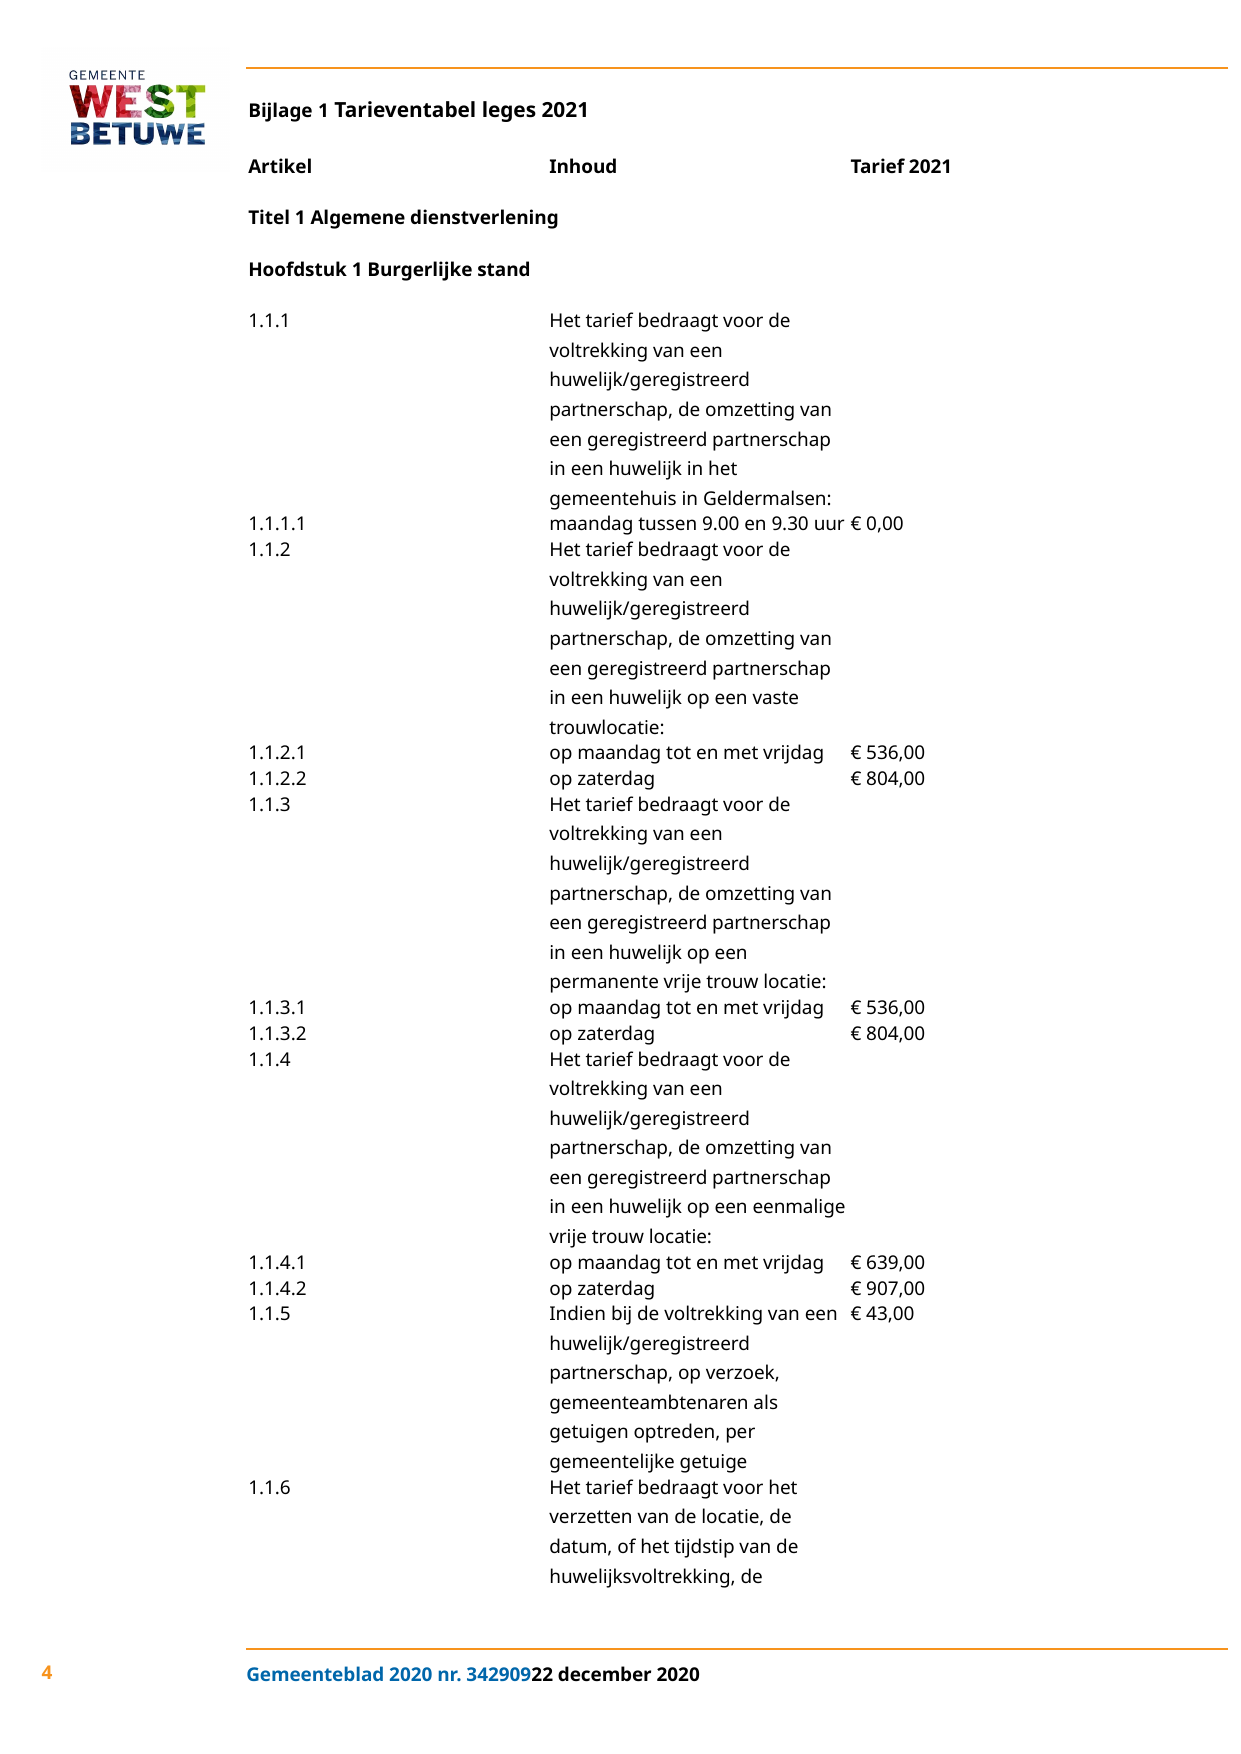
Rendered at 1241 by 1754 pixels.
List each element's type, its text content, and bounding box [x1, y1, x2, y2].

table_cell [850, 256, 1152, 282]
table_cell 1.1.4 [248, 1046, 549, 1249]
table_cell [850, 791, 1152, 994]
table_cell 1.1.2.1 [248, 740, 549, 765]
table_cell € 907,00 [850, 1275, 1152, 1300]
table_cell maandag tussen 9.00 en 9.30 uur [549, 511, 850, 536]
table_cell € 0,00 [850, 511, 1152, 536]
table_cell [549, 179, 850, 204]
table_cell 1.1.4.2 [248, 1275, 549, 1300]
table_cell € 536,00 [850, 994, 1152, 1020]
table_cell 1.1.3.1 [248, 994, 549, 1020]
table_cell [850, 1046, 1152, 1249]
table_cell € 804,00 [850, 765, 1152, 791]
table_cell [248, 282, 549, 307]
table_cell 1.1.1 [248, 308, 549, 511]
table_cell [850, 536, 1152, 739]
table_cell Het tarief bedraagt voor de voltrekking van een huwelijk/geregistreerd partnerschap, de omzetting van een geregistreerd partnerschap in een huwelijk op een eenmalige vrije trouw locatie: [549, 1046, 850, 1249]
table_cell op maandag tot en met vrijdag [549, 994, 850, 1020]
table_cell 1.1.4.1 [248, 1249, 549, 1275]
table_cell 1.1.5 [248, 1300, 549, 1474]
table_cell 1.1.1.1 [248, 511, 549, 536]
table_cell Titel 1 Algemene dienstverlening [248, 205, 850, 230]
table_cell 1.1.3.2 [248, 1020, 549, 1046]
table_cell € 43,00 [850, 1300, 1152, 1474]
table_cell 1.1.3 [248, 791, 549, 994]
table_cell [549, 230, 850, 256]
table_header Inhoud [549, 153, 850, 179]
table_cell [549, 282, 850, 307]
table_cell [248, 179, 549, 204]
table_cell 1.1.2.2 [248, 765, 549, 791]
table_cell Hoofdstuk 1 Burgerlijke stand [248, 256, 850, 282]
table_cell € 536,00 [850, 740, 1152, 765]
table_cell op maandag tot en met vrijdag [549, 740, 850, 765]
picture [41, 47, 231, 172]
table_cell op maandag tot en met vrijdag [549, 1249, 850, 1275]
table_cell Indien bij de voltrekking van een huwelijk/geregistreerd partnerschap, op verzoek, gemeenteambtenaren als getuigen optreden, per gemeentelijke getuige [549, 1300, 850, 1474]
table_cell € 639,00 [850, 1249, 1152, 1275]
table_cell [850, 205, 1152, 230]
table_cell [850, 1474, 1152, 1588]
table_cell [850, 179, 1152, 204]
table_cell op zaterdag [549, 1020, 850, 1046]
table_cell Het tarief bedraagt voor de voltrekking van een huwelijk/geregistreerd partnerschap, de omzetting van een geregistreerd partnerschap in een huwelijk in het gemeentehuis in Geldermalsen: [549, 308, 850, 511]
table_cell op zaterdag [549, 765, 850, 791]
text Bijlage 1 Tarieventabel leges 2021 [248, 95, 1152, 123]
table_cell op zaterdag [549, 1275, 850, 1300]
table_cell 1.1.2 [248, 536, 549, 739]
table_cell € 804,00 [850, 1020, 1152, 1046]
table_header Artikel [248, 153, 549, 179]
table_cell [850, 230, 1152, 256]
table_cell Het tarief bedraagt voor de voltrekking van een huwelijk/geregistreerd partnerschap, de omzetting van een geregistreerd partnerschap in een huwelijk op een vaste trouwlocatie: [549, 536, 850, 739]
table_cell Het tarief bedraagt voor het verzetten van de locatie, de datum, of het tijdstip van de huwelijksvoltrekking, de [549, 1474, 850, 1588]
table_cell [850, 308, 1152, 511]
table_cell [850, 282, 1152, 307]
table_header Tarief 2021 [850, 153, 1152, 179]
table_cell [248, 230, 549, 256]
table_cell 1.1.6 [248, 1474, 549, 1588]
table_cell Het tarief bedraagt voor de voltrekking van een huwelijk/geregistreerd partnerschap, de omzetting van een geregistreerd partnerschap in een huwelijk op een permanente vrije trouw locatie: [549, 791, 850, 994]
